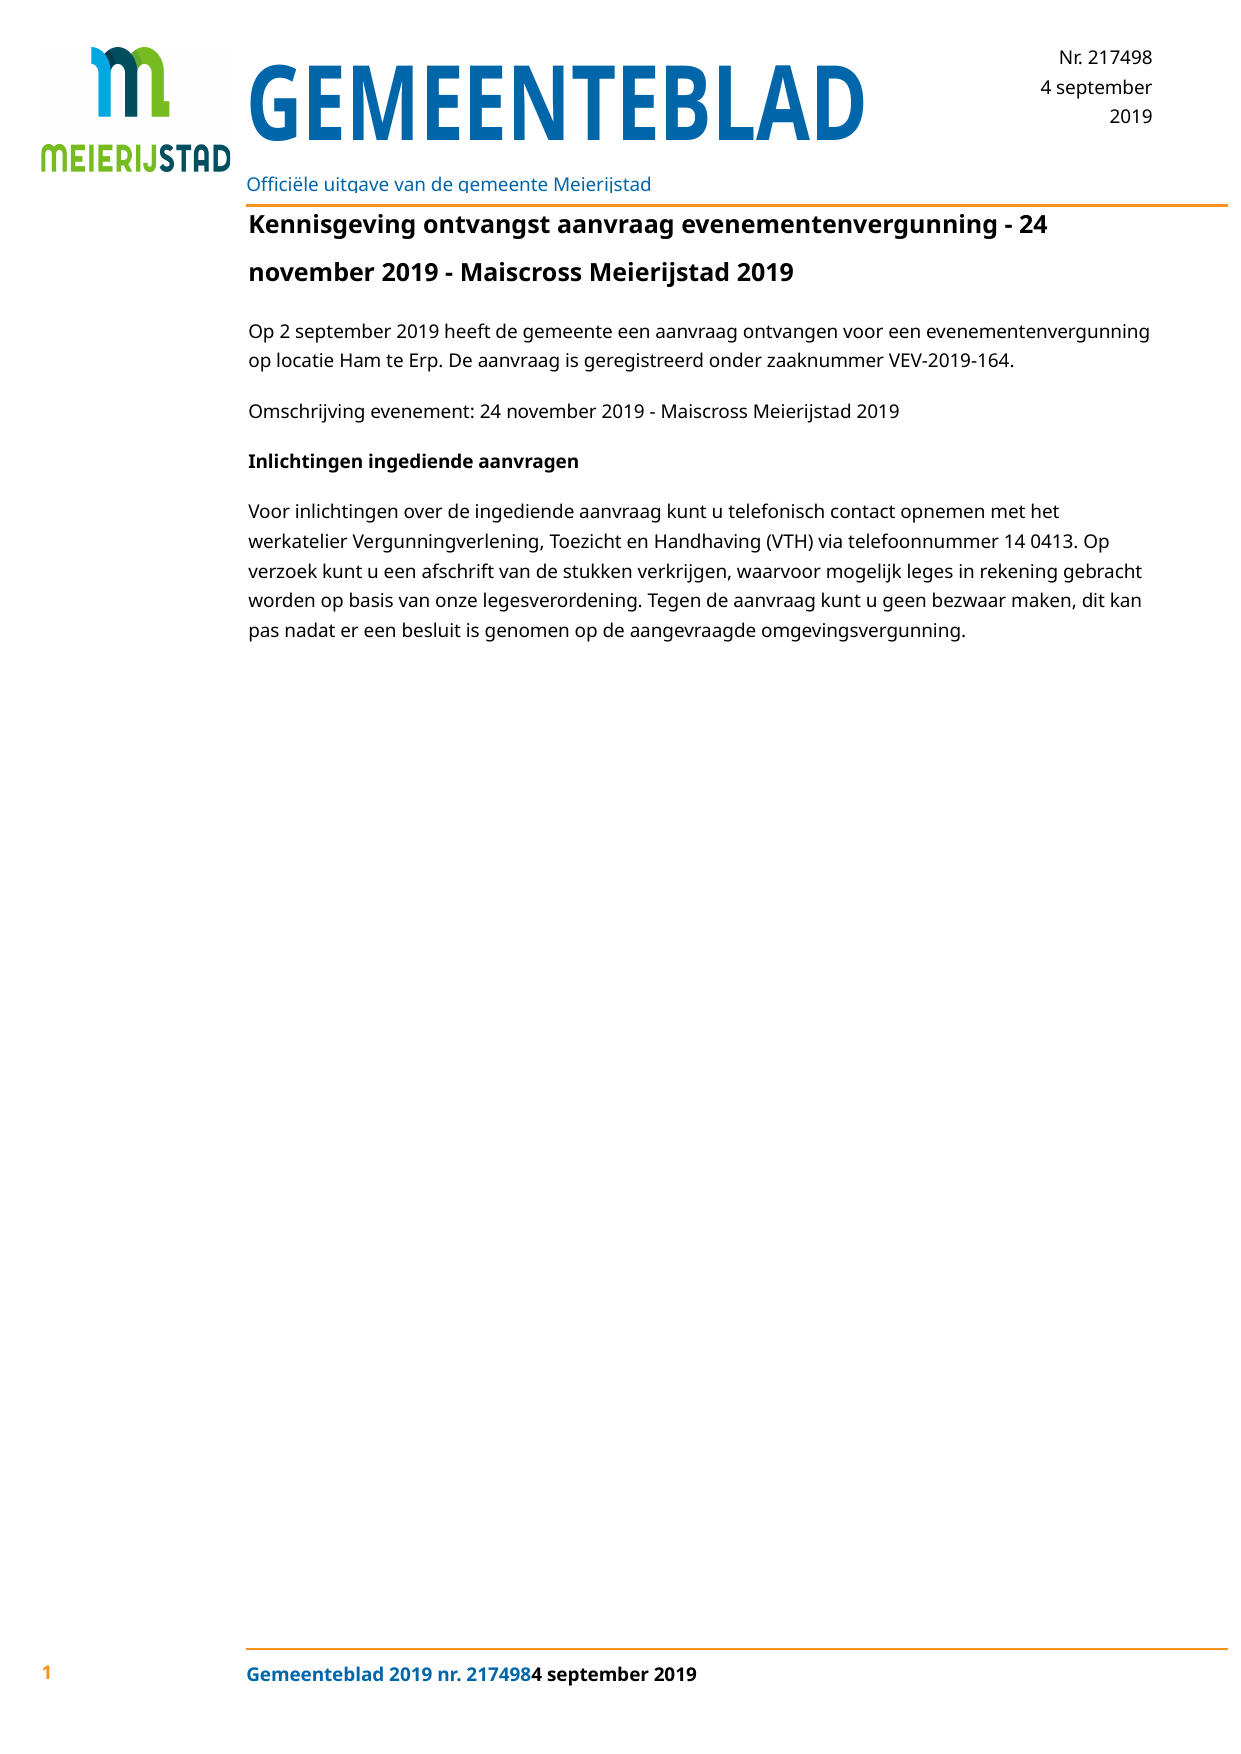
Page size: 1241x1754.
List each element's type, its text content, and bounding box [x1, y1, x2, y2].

text Op 2 september 2019 heeft de gemeente een aanvraag ontvangen voor een evenementenvergunning op locatie Ham te Erp. De aanvraag is geregistreerd onder zaaknummer VEV-2019-164. [248, 318, 1152, 373]
text Omschrijving evenement: 24 november 2019 - Maiscross Meierijstad 2019 [248, 398, 1152, 424]
text Inlichtingen ingediende aanvragen [248, 448, 1152, 474]
picture [41, 47, 231, 172]
text Kennisgeving ontvangst aanvraag evenementenvergunning - 24 november 2019 - Maiscross Meierijstad 2019 [248, 207, 1152, 288]
text Voor inlichtingen over de ingediende aanvraag kunt u telefonisch contact opnemen met het werkatelier Vergunningverlening, Toezicht en Handhaving (VTH) via telefoonnummer 14 0413. Op verzoek kunt u een afschrift van de stukken verkrijgen, waarvoor mogelijk leges in rekening gebracht worden op basis van onze legesverordening. Tegen de aanvraag kunt u geen bezwaar maken, dit kan pas nadat er een besluit is genomen op de aangevraagde omgevingsvergunning. [248, 499, 1152, 643]
